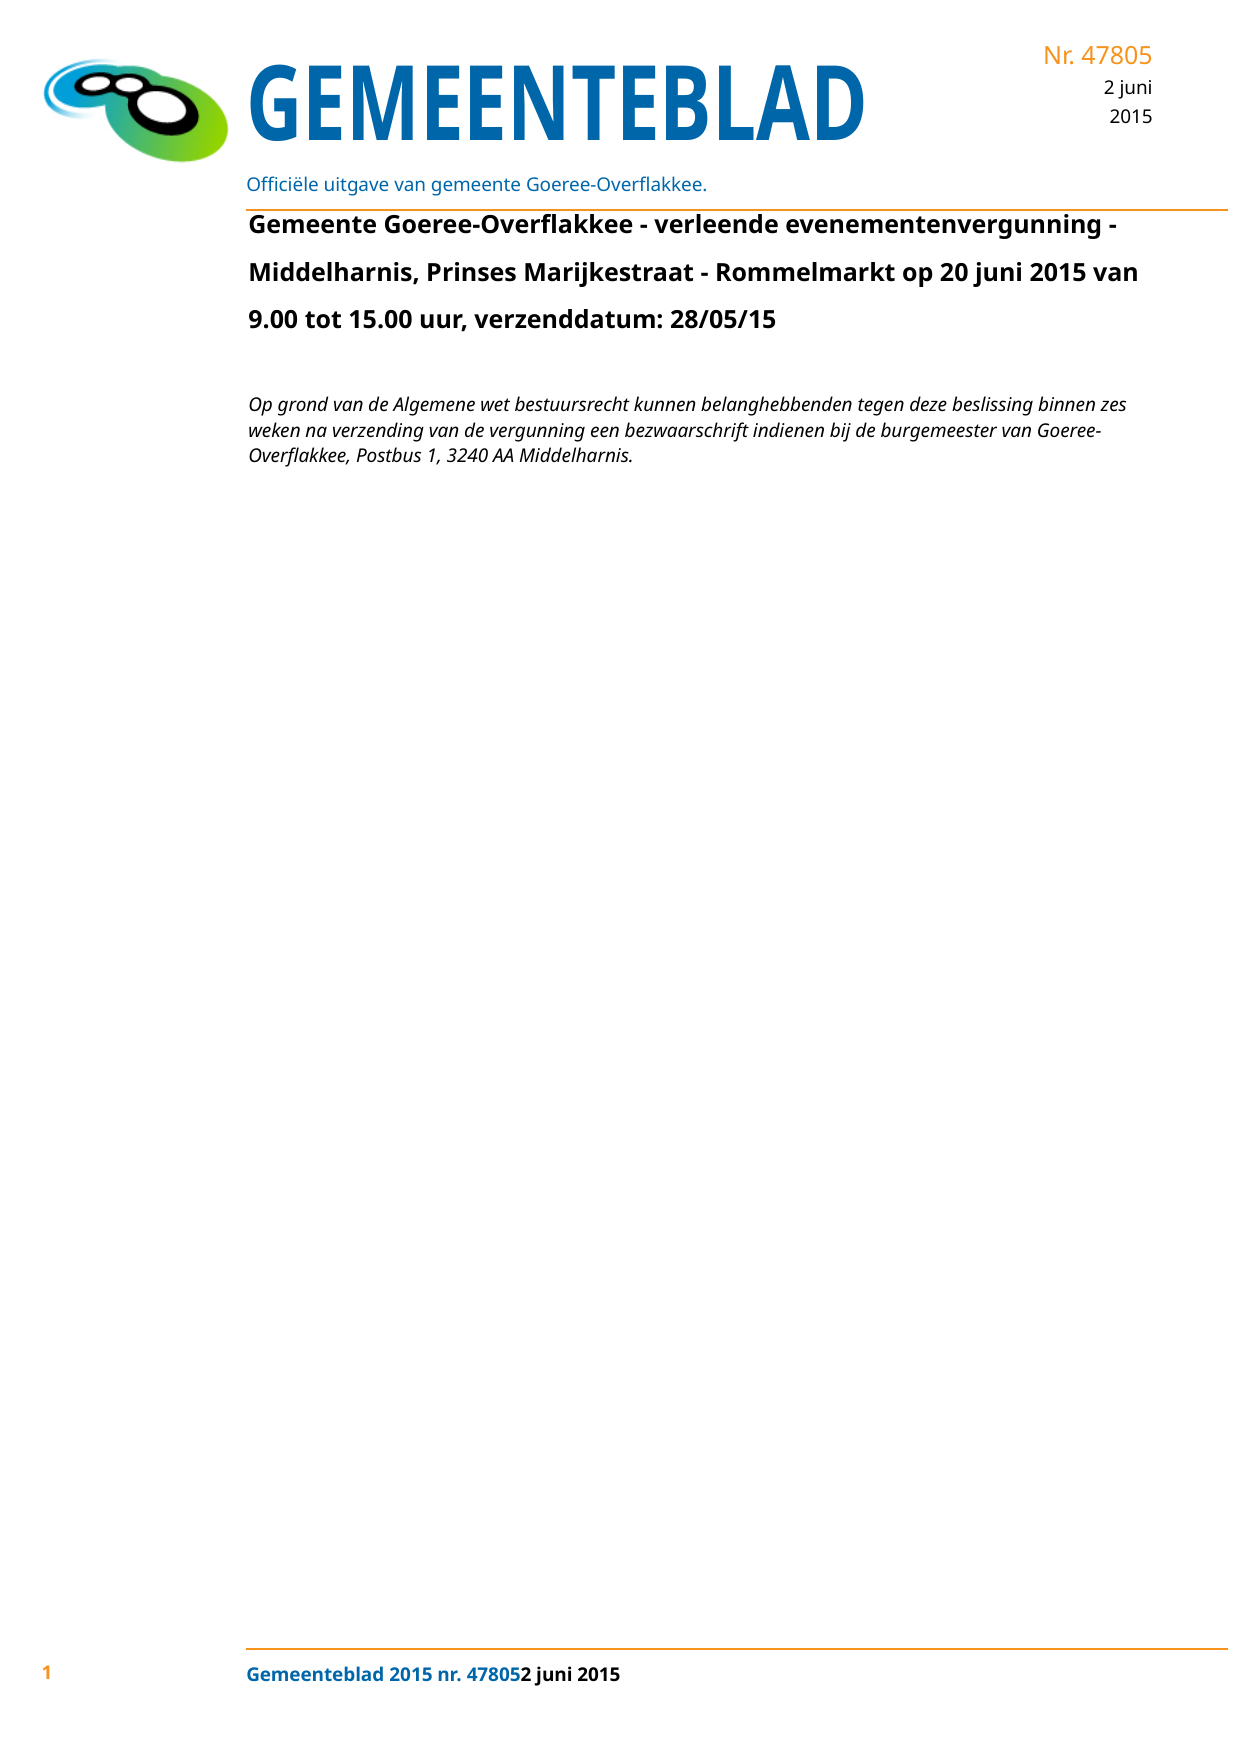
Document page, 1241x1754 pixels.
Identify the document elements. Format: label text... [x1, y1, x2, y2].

picture [41, 47, 231, 172]
text Gemeente Goeree-Overflakkee - verleende evenementenvergunning - Middelharnis, Prinses Marijkestraat - Rommelmarkt op 20 juni 2015 van 9.00 tot 15.00 uur, verzenddatum: 28/05/15 [248, 211, 1152, 336]
text Op grond van de Algemene wet bestuursrecht kunnen belanghebbenden tegen deze beslissing binnen zes weken na verzending van de vergunning een bezwaarschrift indienen bij de burgemeester van Goeree-Overflakkee, Postbus 1, 3240 AA Middelharnis. [248, 391, 1152, 468]
